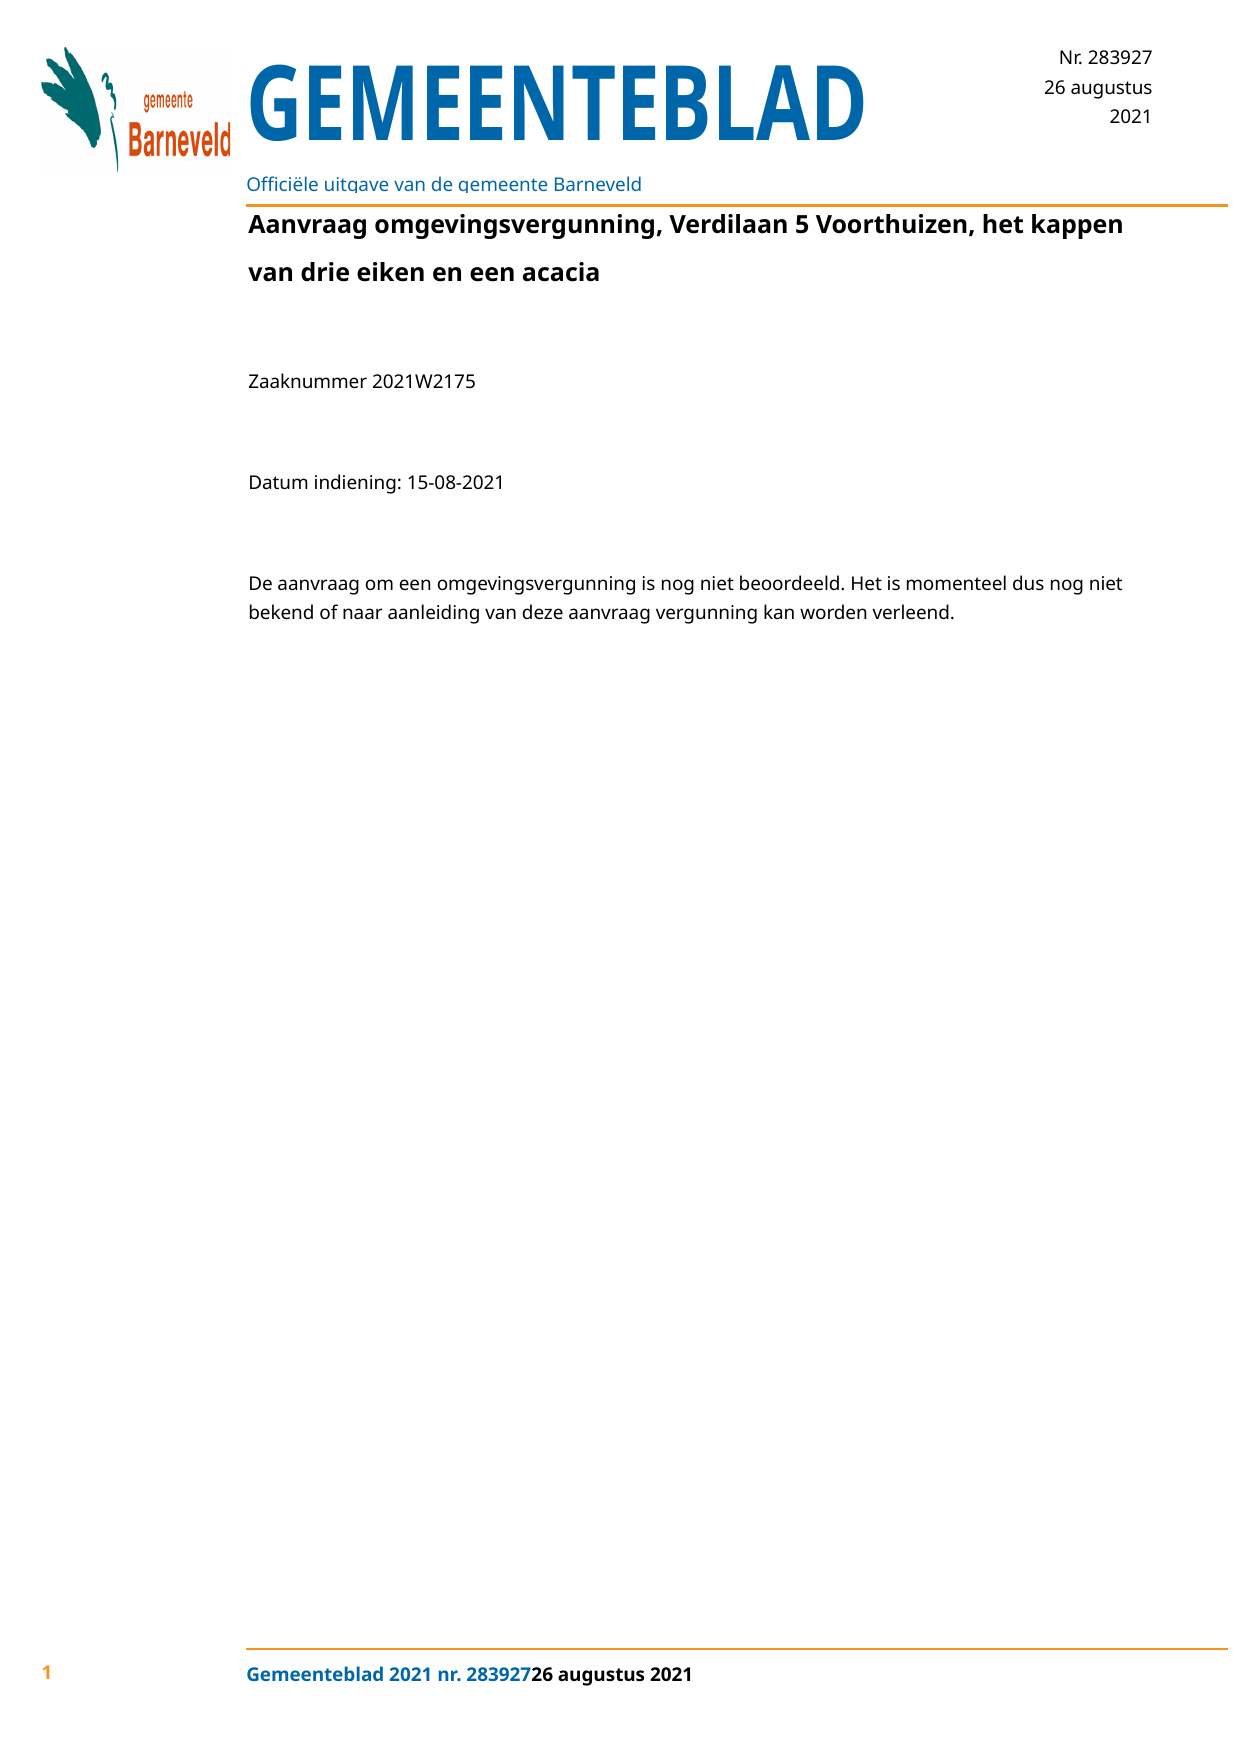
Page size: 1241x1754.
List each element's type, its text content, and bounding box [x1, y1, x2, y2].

text Datum indiening: 15-08-2021 [248, 469, 1152, 495]
text Aanvraag omgevingsvergunning, Verdilaan 5 Voorthuizen, het kappen van drie eiken en een acacia [248, 207, 1152, 288]
picture [41, 47, 231, 172]
text De aanvraag om een omgevingsvergunning is nog niet beoordeeld. Het is momenteel dus nog niet bekend of naar aanleiding van deze aanvraag vergunning kan worden verleend. [248, 570, 1152, 625]
text Zaaknummer 2021W2175 [248, 368, 1152, 394]
